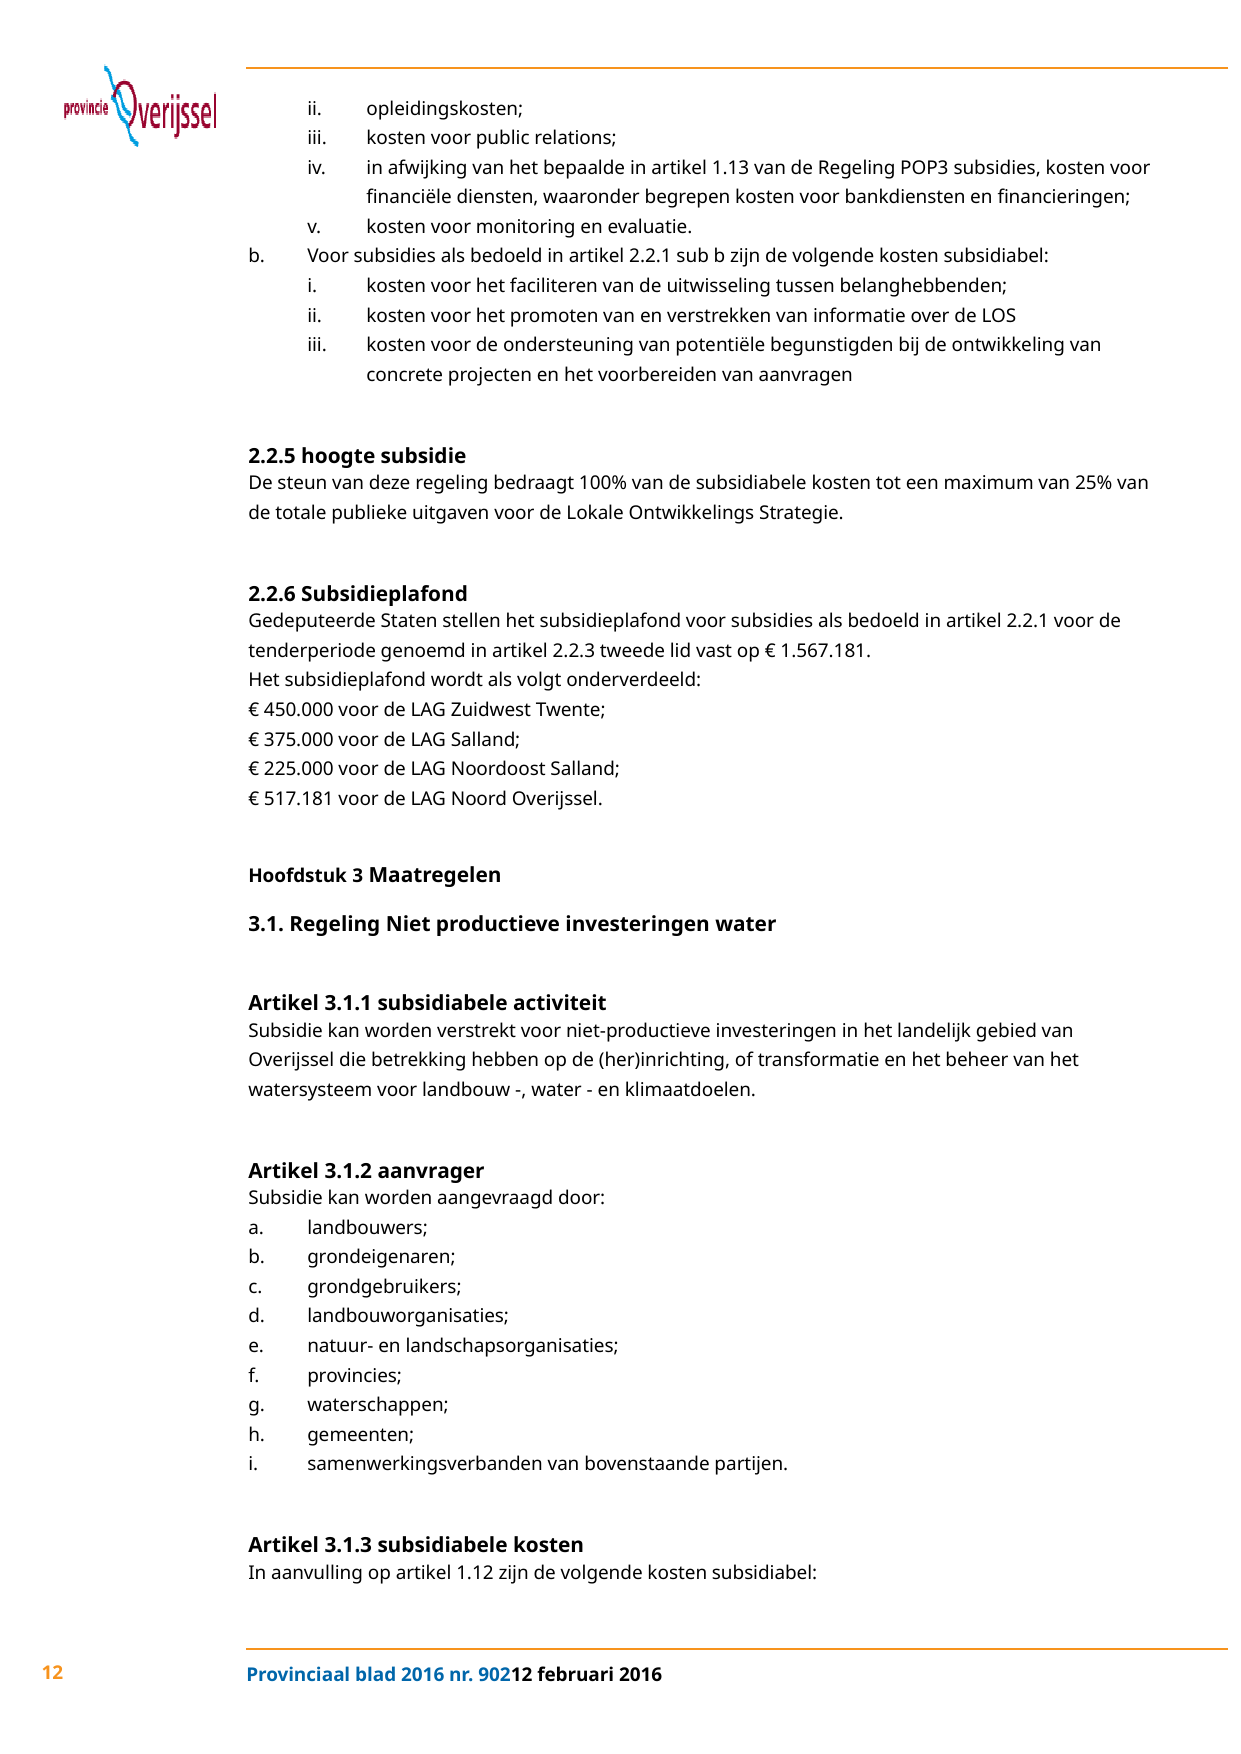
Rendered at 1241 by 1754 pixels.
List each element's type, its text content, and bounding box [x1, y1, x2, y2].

list gemeenten; [248, 1421, 1152, 1447]
text Artikel 3.1.2 aanvrager [248, 1156, 1152, 1184]
list in afwijking van het bepaalde in artikel 1.13 van de Regeling POP3 subsidies, kosten voor financiële diensten, waaronder begrepen kosten voor bankdiensten en financieringen; [307, 154, 1152, 209]
text Het subsidieplafond wordt als volgt onderverdeeld: [248, 667, 1152, 692]
list Voor subsidies als bedoeld in artikel 2.2.1 sub b zijn de volgende kosten subsidiabel: [248, 243, 1152, 268]
list waterschappen; [248, 1391, 1152, 1417]
list kosten voor het faciliteren van de uitwisseling tussen belanghebbenden; [307, 272, 1152, 298]
text Artikel 3.1.1 subsidiabele activiteit [248, 988, 1152, 1017]
text € 517.181 voor de LAG Noord Overijssel. [248, 785, 1152, 811]
text 2.2.6 Subsidieplafond [248, 579, 1152, 607]
text Gedeputeerde Staten stellen het subsidieplafond voor subsidies als bedoeld in artikel 2.2.1 voor de tenderperiode genoemd in artikel 2.2.3 tweede lid vast op € 1.567.181. [248, 607, 1152, 663]
text Subsidie kan worden aangevraagd door: [248, 1184, 1152, 1210]
text € 225.000 voor de LAG Noordoost Salland; [248, 755, 1152, 781]
text In aanvulling op artikel 1.12 zijn de volgende kosten subsidiabel: [248, 1559, 1152, 1585]
list landbouworganisaties; [248, 1303, 1152, 1328]
text Subsidie kan worden verstrekt voor niet-productieve investeringen in het landelijk gebied van Overijssel die betrekking hebben op de (her)inrichting, of transformatie en het beheer van het watersysteem voor landbouw -, water - en klimaatdoelen. [248, 1017, 1152, 1102]
text 2.2.5 hoogte subsidie [248, 441, 1152, 469]
picture [41, 47, 231, 172]
list samenwerkingsverbanden van bovenstaande partijen. [248, 1451, 1152, 1476]
text 3.1. Regeling Niet productieve investeringen water [248, 909, 1152, 938]
list provincies; [248, 1362, 1152, 1388]
list grondgebruikers; [248, 1273, 1152, 1299]
list kosten voor het promoten van en verstrekken van informatie over de LOS [307, 302, 1152, 328]
text € 450.000 voor de LAG Zuidwest Twente; [248, 696, 1152, 722]
list kosten voor public relations; [307, 124, 1152, 150]
list grondeigenaren; [248, 1243, 1152, 1269]
list kosten voor de ondersteuning van potentiële begunstigden bij de ontwikkeling van concrete projecten en het voorbereiden van aanvragen [307, 331, 1152, 387]
list opleidingskosten; [307, 95, 1152, 121]
text € 375.000 voor de LAG Salland; [248, 726, 1152, 752]
list landbouwers; [248, 1214, 1152, 1240]
list natuur- en landschapsorganisaties; [248, 1332, 1152, 1358]
text De steun van deze regeling bedraagt 100% van de subsidiabele kosten tot een maximum van 25% van de totale publieke uitgaven voor de Lokale Ontwikkelings Strategie. [248, 469, 1152, 525]
text Hoofdstuk 3 Maatregelen [248, 860, 1152, 889]
list kosten voor monitoring en evaluatie. [307, 213, 1152, 239]
text Artikel 3.1.3 subsidiabele kosten [248, 1531, 1152, 1559]
